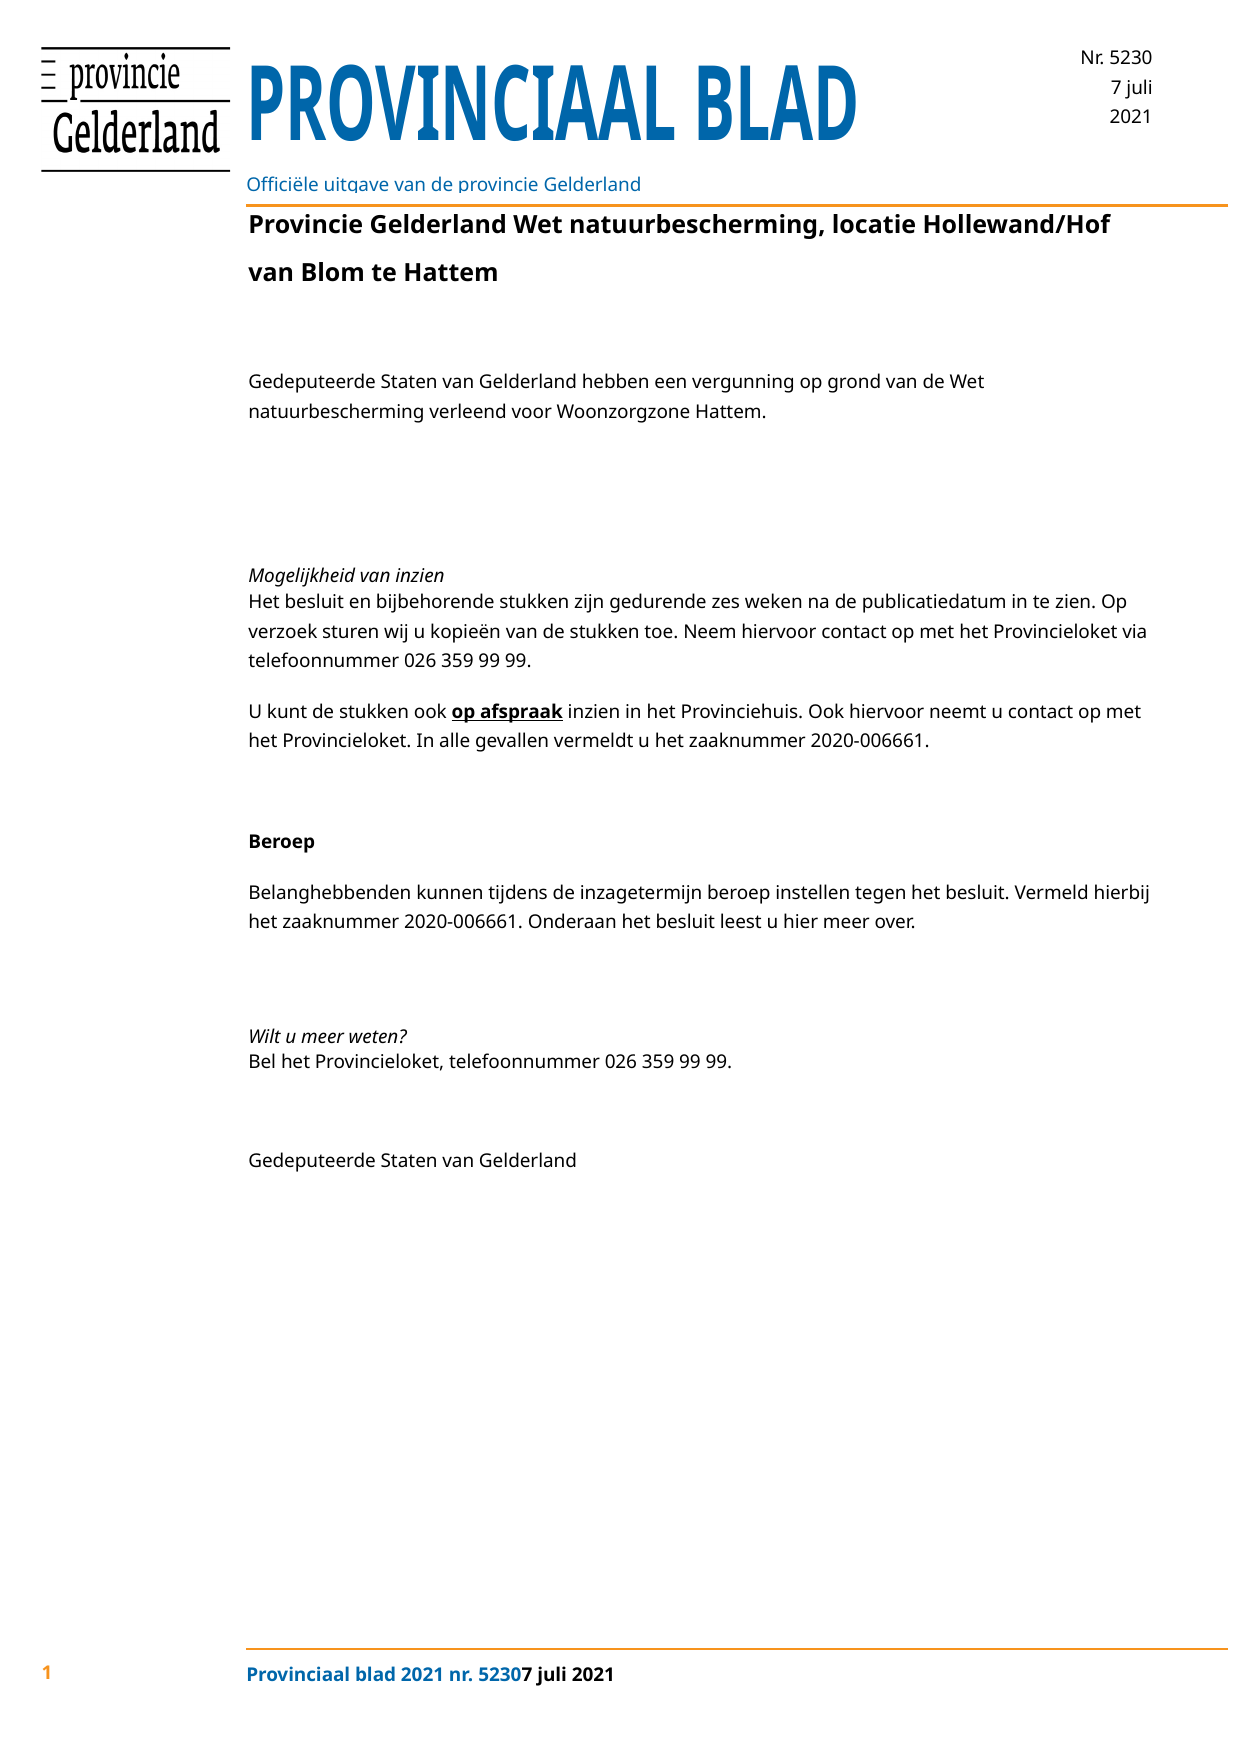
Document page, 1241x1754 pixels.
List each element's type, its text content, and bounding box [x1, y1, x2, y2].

text Provincie Gelderland Wet natuurbescherming, locatie Hollewand/Hof van Blom te Hattem [248, 207, 1152, 288]
text Bel het Provincieloket, telefoonnummer 026 359 99 99. [248, 1048, 1152, 1074]
text Gedeputeerde Staten van Gelderland [248, 1147, 1152, 1172]
text Het besluit en bijbehorende stukken zijn gedurende zes weken na de publicatiedatum in te zien. Op verzoek sturen wij u kopieën van de stukken toe. Neem hiervoor contact op met het Provincieloket via telefoonnummer 026 359 99 99. [248, 588, 1152, 673]
text U kunt de stukken ook op afspraak inzien in het Provinciehuis. Ook hiervoor neemt u contact op met het Provincieloket. In alle gevallen vermeldt u het zaaknummer 2020-006661. [248, 698, 1152, 753]
text Belanghebbenden kunnen tijdens de inzagetermijn beroep instellen tegen het besluit. Vermeld hierbij het zaaknummer 2020-006661. Onderaan het besluit leest u hier meer over. [248, 879, 1152, 934]
text Gedeputeerde Staten van Gelderland hebben een vergunning op grond van de Wet natuurbescherming verleend voor Woonzorgzone Hattem. [248, 368, 1152, 424]
text Beroep [248, 828, 1152, 854]
picture [41, 47, 231, 172]
text Wilt u meer weten? [248, 1023, 1152, 1048]
text Mogelijkheid van inzien [248, 563, 1152, 588]
